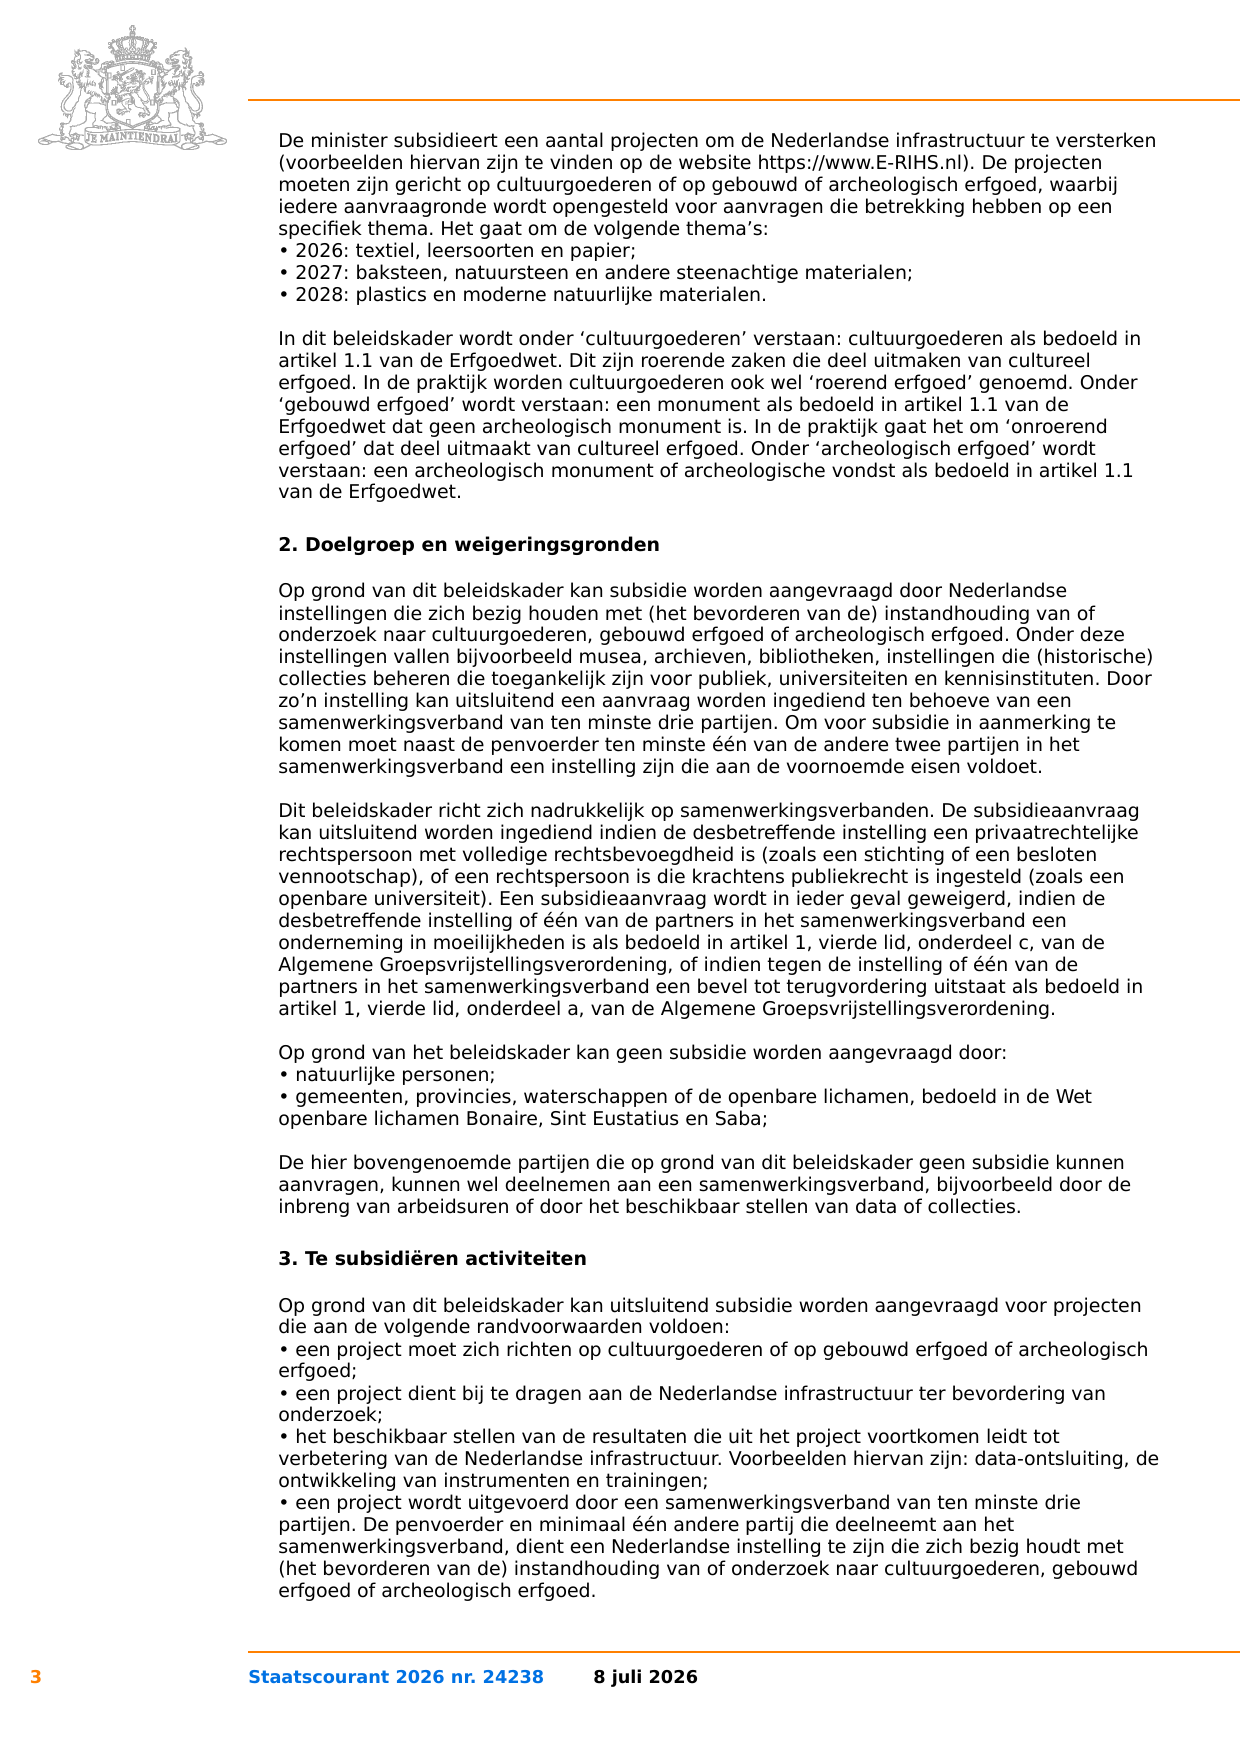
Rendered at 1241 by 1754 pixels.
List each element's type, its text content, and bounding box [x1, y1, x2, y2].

text • een project dient bij te dragen aan de Nederlandse infrastructuur ter bevordering van onderzoek; [278, 1382, 1163, 1426]
picture [38, 25, 227, 150]
text De hier bovengenoemde partijen die op grond van dit beleidskader geen subsidie kunnen aanvragen, kunnen wel deelnemen aan een samenwerkingsverband, bijvoorbeeld door de inbreng van arbeidsuren of door het beschikbaar stellen van data of collecties. [278, 1152, 1163, 1217]
text • 2028: plastics en moderne natuurlijke materialen. [278, 284, 1163, 306]
text • 2027: baksteen, natuursteen en andere steenachtige materialen; [278, 262, 1163, 284]
text Dit beleidskader richt zich nadrukkelijk op samenwerkingsverbanden. De subsidieaanvraag kan uitsluitend worden ingediend indien de desbetreffende instelling een privaatrechtelijke rechtspersoon met volledige rechtsbevoegdheid is (zoals een stichting of een besloten vennootschap), of een rechtspersoon is die krachtens publiekrecht is ingesteld (zoals een openbare universiteit). Een subsidieaanvraag wordt in ieder geval geweigerd, indien de desbetreffende instelling of één van de partners in het samenwerkingsverband een onderneming in moeilijkheden is als bedoeld in artikel 1, vierde lid, onderdeel c, van de Algemene Groepsvrijstellingsverordening, of indien tegen de instelling of één van de partners in het samenwerkingsverband een bevel tot terugvordering uitstaat als bedoeld in artikel 1, vierde lid, onderdeel a, van de Algemene Groepsvrijstellingsverordening. [278, 800, 1163, 1020]
text • natuurlijke personen; [278, 1064, 1163, 1086]
text • een project wordt uitgevoerd door een samenwerkingsverband van ten minste drie partijen. De penvoerder en minimaal één andere partij die deelneemt aan het samenwerkingsverband, dient een Nederlandse instelling te zijn die zich bezig houdt met (het bevorderen van de) instandhouding van of onderzoek naar cultuurgoederen, gebouwd erfgoed of archeologisch erfgoed. [278, 1492, 1163, 1602]
text • gemeenten, provincies, waterschappen of de openbare lichamen, bedoeld in de Wet openbare lichamen Bonaire, Sint Eustatius en Saba; [278, 1086, 1163, 1130]
text • 2026: textiel, leersoorten en papier; [278, 240, 1163, 262]
text Op grond van dit beleidskader kan uitsluitend subsidie worden aangevraagd voor projecten die aan de volgende randvoorwaarden voldoen: [278, 1294, 1163, 1338]
text • een project moet zich richten op cultuurgoederen of op gebouwd erfgoed of archeologisch erfgoed; [278, 1338, 1163, 1382]
text Op grond van dit beleidskader kan subsidie worden aangevraagd door Nederlandse instellingen die zich bezig houden met (het bevorderen van de) instandhouding van of onderzoek naar cultuurgoederen, gebouwd erfgoed of archeologisch erfgoed. Onder deze instellingen vallen bijvoorbeeld musea, archieven, bibliotheken, instellingen die (historische) collecties beheren die toegankelijk zijn voor publiek, universiteiten en kennisinstituten. Door zo’n instelling kan uitsluitend een aanvraag worden ingediend ten behoeve van een samenwerkingsverband van ten minste drie partijen. Om voor subsidie in aanmerking te komen moet naast de penvoerder ten minste één van de andere twee partijen in het samenwerkingsverband een instelling zijn die aan de voornoemde eisen voldoet. [278, 580, 1163, 778]
subtitle 3. Te subsidiëren activiteiten [278, 1247, 1163, 1269]
text Op grond van het beleidskader kan geen subsidie worden aangevraagd door: [278, 1042, 1163, 1064]
text De minister subsidieert een aantal projecten om de Nederlandse infrastructuur te versterken (voorbeelden hiervan zijn te vinden op de website https://www.E-RIHS.nl). De projecten moeten zijn gericht op cultuurgoederen of op gebouwd of archeologisch erfgoed, waarbij iedere aanvraagronde wordt opengesteld voor aanvragen die betrekking hebben op een specifiek thema. Het gaat om de volgende thema’s: [278, 130, 1163, 240]
text • het beschikbaar stellen van de resultaten die uit het project voortkomen leidt tot verbetering van de Nederlandse infrastructuur. Voorbeelden hiervan zijn: data-ontsluiting, de ontwikkeling van instrumenten en trainingen; [278, 1426, 1163, 1492]
subtitle 2. Doelgroep en weigeringsgronden [278, 533, 1163, 555]
text In dit beleidskader wordt onder ‘cultuurgoederen’ verstaan: cultuurgoederen als bedoeld in artikel 1.1 van de Erfgoedwet. Dit zijn roerende zaken die deel uitmaken van cultureel erfgoed. In de praktijk worden cultuurgoederen ook wel ‘roerend erfgoed’ genoemd. Onder ‘gebouwd erfgoed’ wordt verstaan: een monument als bedoeld in artikel 1.1 van de Erfgoedwet dat geen archeologisch monument is. In de praktijk gaat het om ‘onroerend erfgoed’ dat deel uitmaakt van cultureel erfgoed. Onder ‘archeologisch erfgoed’ wordt verstaan: een archeologisch monument of archeologische vondst als bedoeld in artikel 1.1 van de Erfgoedwet. [278, 328, 1163, 503]
